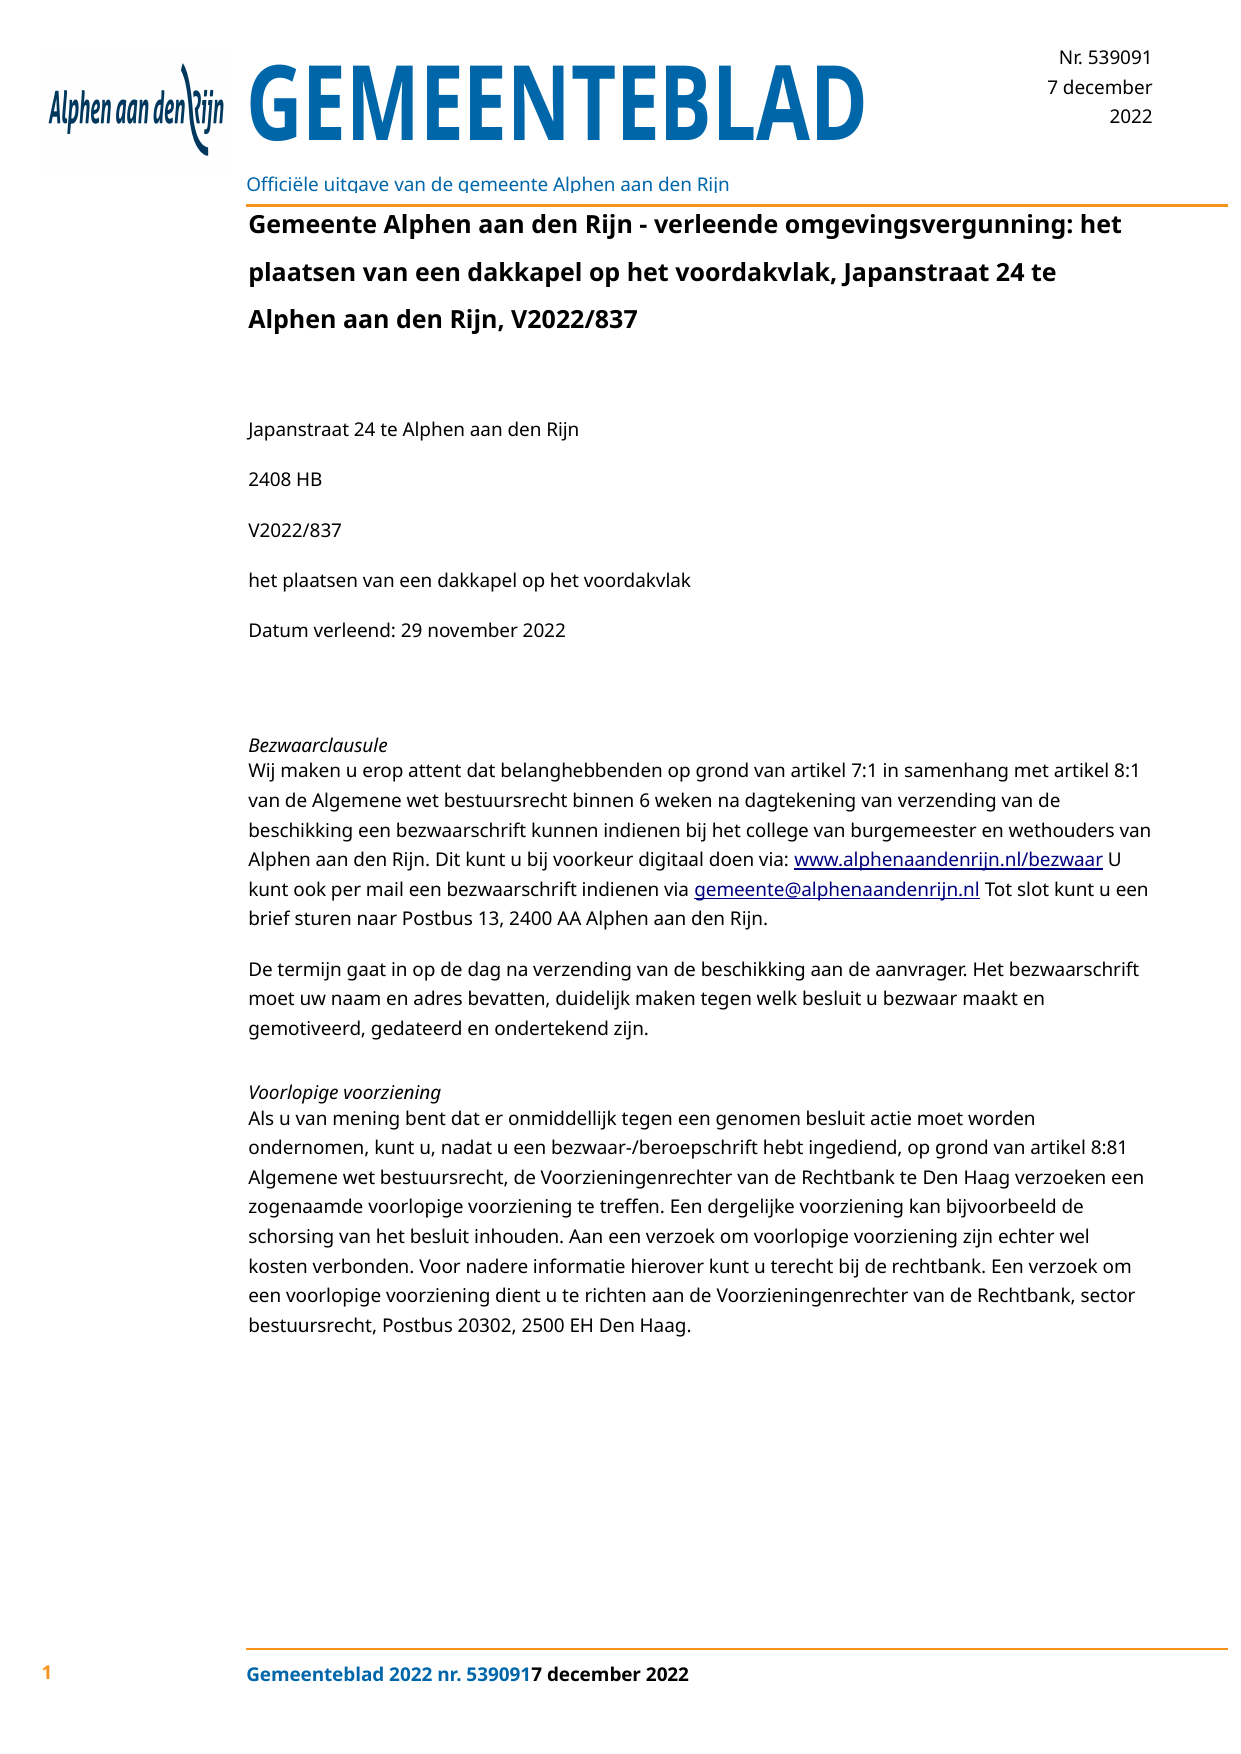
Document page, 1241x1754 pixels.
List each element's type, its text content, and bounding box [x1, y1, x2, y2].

text 2408 HB [248, 466, 1152, 492]
text De termijn gaat in op de dag na verzending van de beschikking aan de aanvrager. Het bezwaarschrift moet uw naam en adres bevatten, duidelijk maken tegen welk besluit u bezwaar maakt en gemotiveerd, gedateerd en ondertekend zijn. [248, 956, 1152, 1041]
text Datum verleend: 29 november 2022 [248, 618, 1152, 643]
text Voorlopige voorziening [248, 1079, 1152, 1105]
text V2022/837 [248, 517, 1152, 542]
text Als u van mening bent dat er onmiddellijk tegen een genomen besluit actie moet worden ondernomen, kunt u, nadat u een bezwaar-/beroepschrift hebt ingediend, op grond van artikel 8:81 Algemene wet bestuursrecht, de Voorzieningenrechter van de Rechtbank te Den Haag verzoeken een zogenaamde voorlopige voorziening te treffen. Een dergelijke voorziening kan bijvoorbeeld de schorsing van het besluit inhouden. Aan een verzoek om voorlopige voorziening zijn echter wel kosten verbonden. Voor nadere informatie hierover kunt u terecht bij de rechtbank. Een verzoek om een voorlopige voorziening dient u te richten aan de Voorzieningenrechter van de Rechtbank, sector bestuursrecht, Postbus 20302, 2500 EH Den Haag. [248, 1105, 1152, 1338]
picture [41, 47, 231, 172]
text Wij maken u erop attent dat belanghebbenden op grond van artikel 7:1 in samenhang met artikel 8:1 van de Algemene wet bestuursrecht binnen 6 weken na dagtekening van verzending van de beschikking een bezwaarschrift kunnen indienen bij het college van burgemeester en wethouders van Alphen aan den Rijn. Dit kunt u bij voorkeur digitaal doen via: www.alphenaandenrijn.nl/bezwaar U kunt ook per mail een bezwaarschrift indienen via gemeente@alphenaandenrijn.nl Tot slot kunt u een brief sturen naar Postbus 13, 2400 AA Alphen aan den Rijn. [248, 758, 1152, 931]
text Bezwaarclausule [248, 732, 1152, 758]
text het plaatsen van een dakkapel op het voordakvlak [248, 567, 1152, 593]
text Gemeente Alphen aan den Rijn - verleende omgevingsvergunning: het plaatsen van een dakkapel op het voordakvlak, Japanstraat 24 te Alphen aan den Rijn, V2022/837 [248, 207, 1152, 336]
text Japanstraat 24 te Alphen aan den Rijn [248, 416, 1152, 442]
